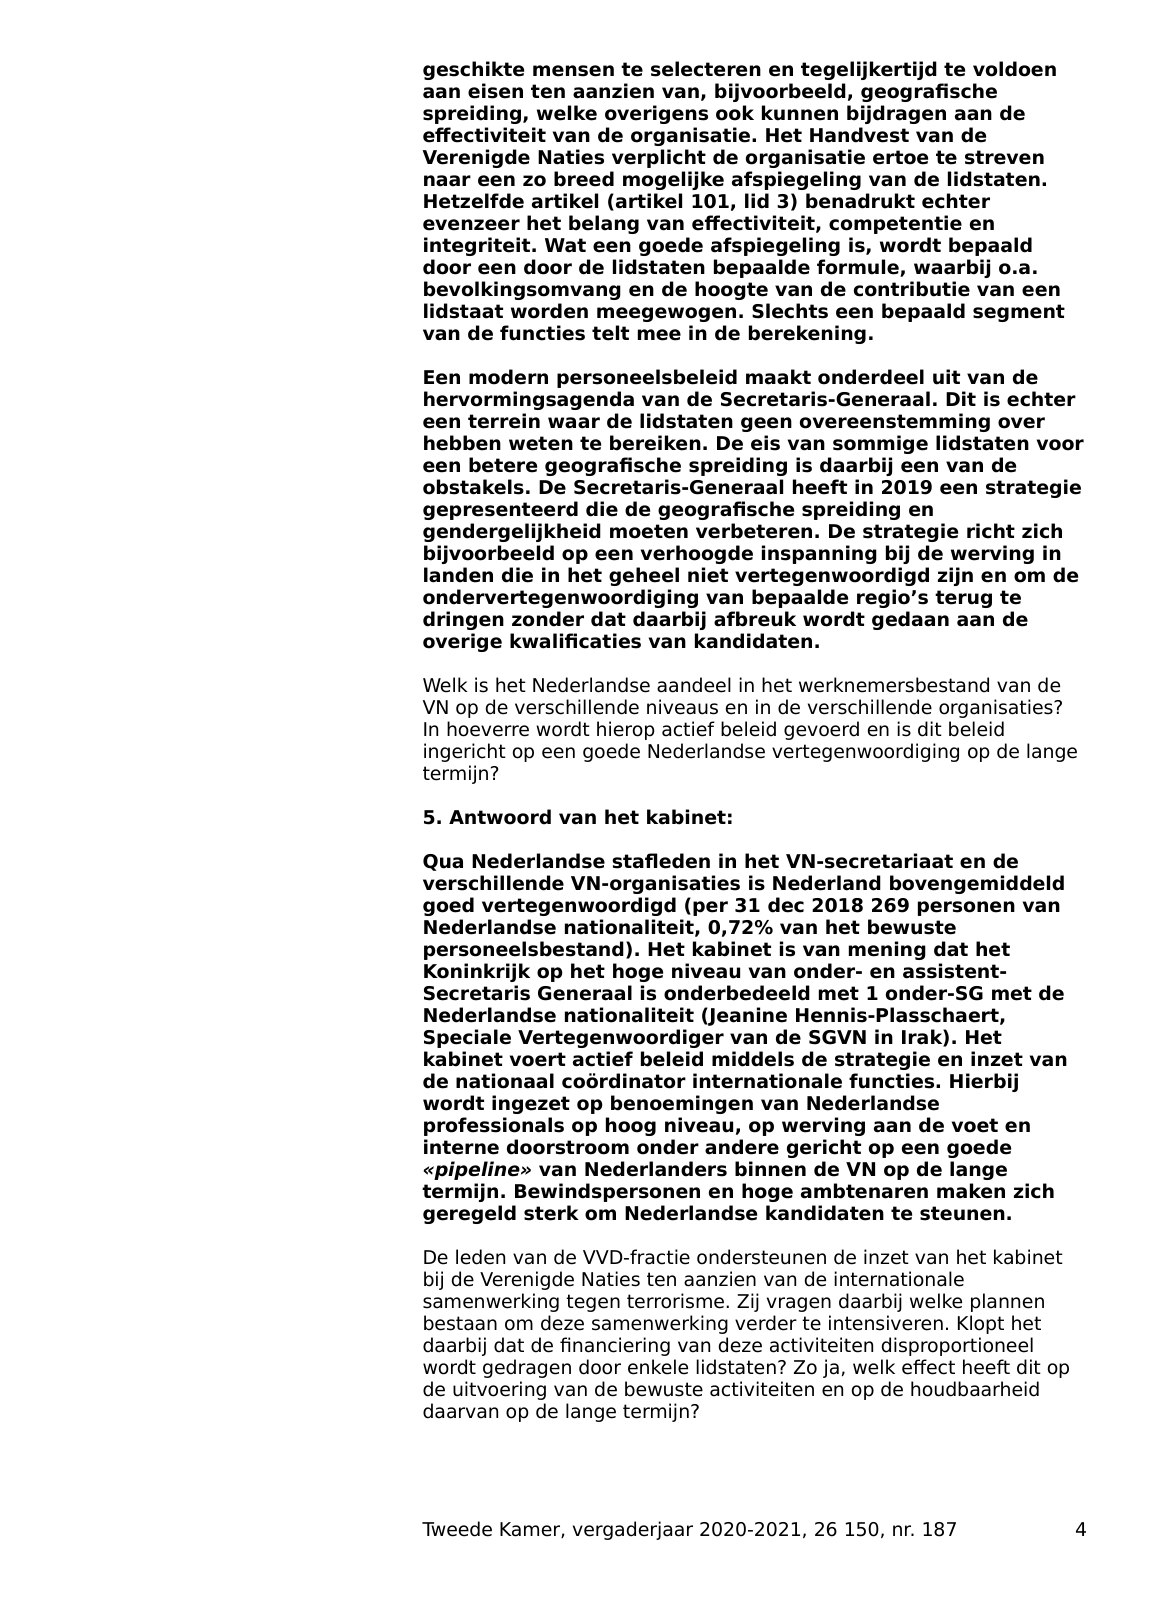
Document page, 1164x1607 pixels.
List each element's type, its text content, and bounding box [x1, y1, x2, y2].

text geschikte mensen te selecteren en tegelijkertijd te voldoen aan eisen ten aanzien van, bijvoorbeeld, geografische spreiding, welke overigens ook kunnen bijdragen aan de effectiviteit van de organisatie. Het Handvest van de Verenigde Naties verplicht de organisatie ertoe te streven naar een zo breed mogelijke afspiegeling van de lidstaten. Hetzelfde artikel (artikel 101, lid 3) benadrukt echter evenzeer het belang van effectiviteit, competentie en integriteit. Wat een goede afspiegeling is, wordt bepaald door een door de lidstaten bepaalde formule, waarbij o.a. bevolkingsomvang en de hoogte van de contributie van een lidstaat worden meegewogen. Slechts een bepaald segment van de functies telt mee in de berekening. [422, 59, 1087, 345]
text De leden van de VVD-fractie ondersteunen de inzet van het kabinet bij de Verenigde Naties ten aanzien van de internationale samenwerking tegen terrorisme. Zij vragen daarbij welke plannen bestaan om deze samenwerking verder te intensiveren. Klopt het daarbij dat de financiering van deze activiteiten disproportioneel wordt gedragen door enkele lidstaten? Zo ja, welk effect heeft dit op de uitvoering van de bewuste activiteiten en op de houdbaarheid daarvan op de lange termijn? [422, 1247, 1087, 1423]
text Een modern personeelsbeleid maakt onderdeel uit van de hervormingsagenda van de Secretaris-Generaal. Dit is echter een terrein waar de lidstaten geen overeenstemming over hebben weten te bereiken. De eis van sommige lidstaten voor een betere geografische spreiding is daarbij een van de obstakels. De Secretaris-Generaal heeft in 2019 een strategie gepresenteerd die de geografische spreiding en gendergelijkheid moeten verbeteren. De strategie richt zich bijvoorbeeld op een verhoogde inspanning bij de werving in landen die in het geheel niet vertegenwoordigd zijn en om de ondervertegenwoordiging van bepaalde regio’s terug te dringen zonder dat daarbij afbreuk wordt gedaan aan de overige kwalificaties van kandidaten. [422, 367, 1087, 653]
text Qua Nederlandse stafleden in het VN-secretariaat en de verschillende VN-organisaties is Nederland bovengemiddeld goed vertegenwoordigd (per 31 dec 2018 269 personen van Nederlandse nationaliteit, 0,72% van het bewuste personeelsbestand). Het kabinet is van mening dat het Koninkrijk op het hoge niveau van onder- en assistent-Secretaris Generaal is onderbedeeld met 1 onder-SG met de Nederlandse nationaliteit (Jeanine Hennis-Plasschaert, Speciale Vertegenwoordiger van de SGVN in Irak). Het kabinet voert actief beleid middels de strategie en inzet van de nationaal coördinator internationale functies. Hierbij wordt ingezet op benoemingen van Nederlandse professionals op hoog niveau, op werving aan de voet en interne doorstroom onder andere gericht op een goede «pipeline» van Nederlanders binnen de VN op de lange termijn. Bewindspersonen en hoge ambtenaren maken zich geregeld sterk om Nederlandse kandidaten te steunen. [422, 851, 1087, 1225]
subtitle 5. Antwoord van het kabinet: [422, 807, 1087, 829]
text Welk is het Nederlandse aandeel in het werknemersbestand van de VN op de verschillende niveaus en in de verschillende organisaties? In hoeverre wordt hierop actief beleid gevoerd en is dit beleid ingericht op een goede Nederlandse vertegenwoordiging op de lange termijn? [422, 675, 1087, 785]
